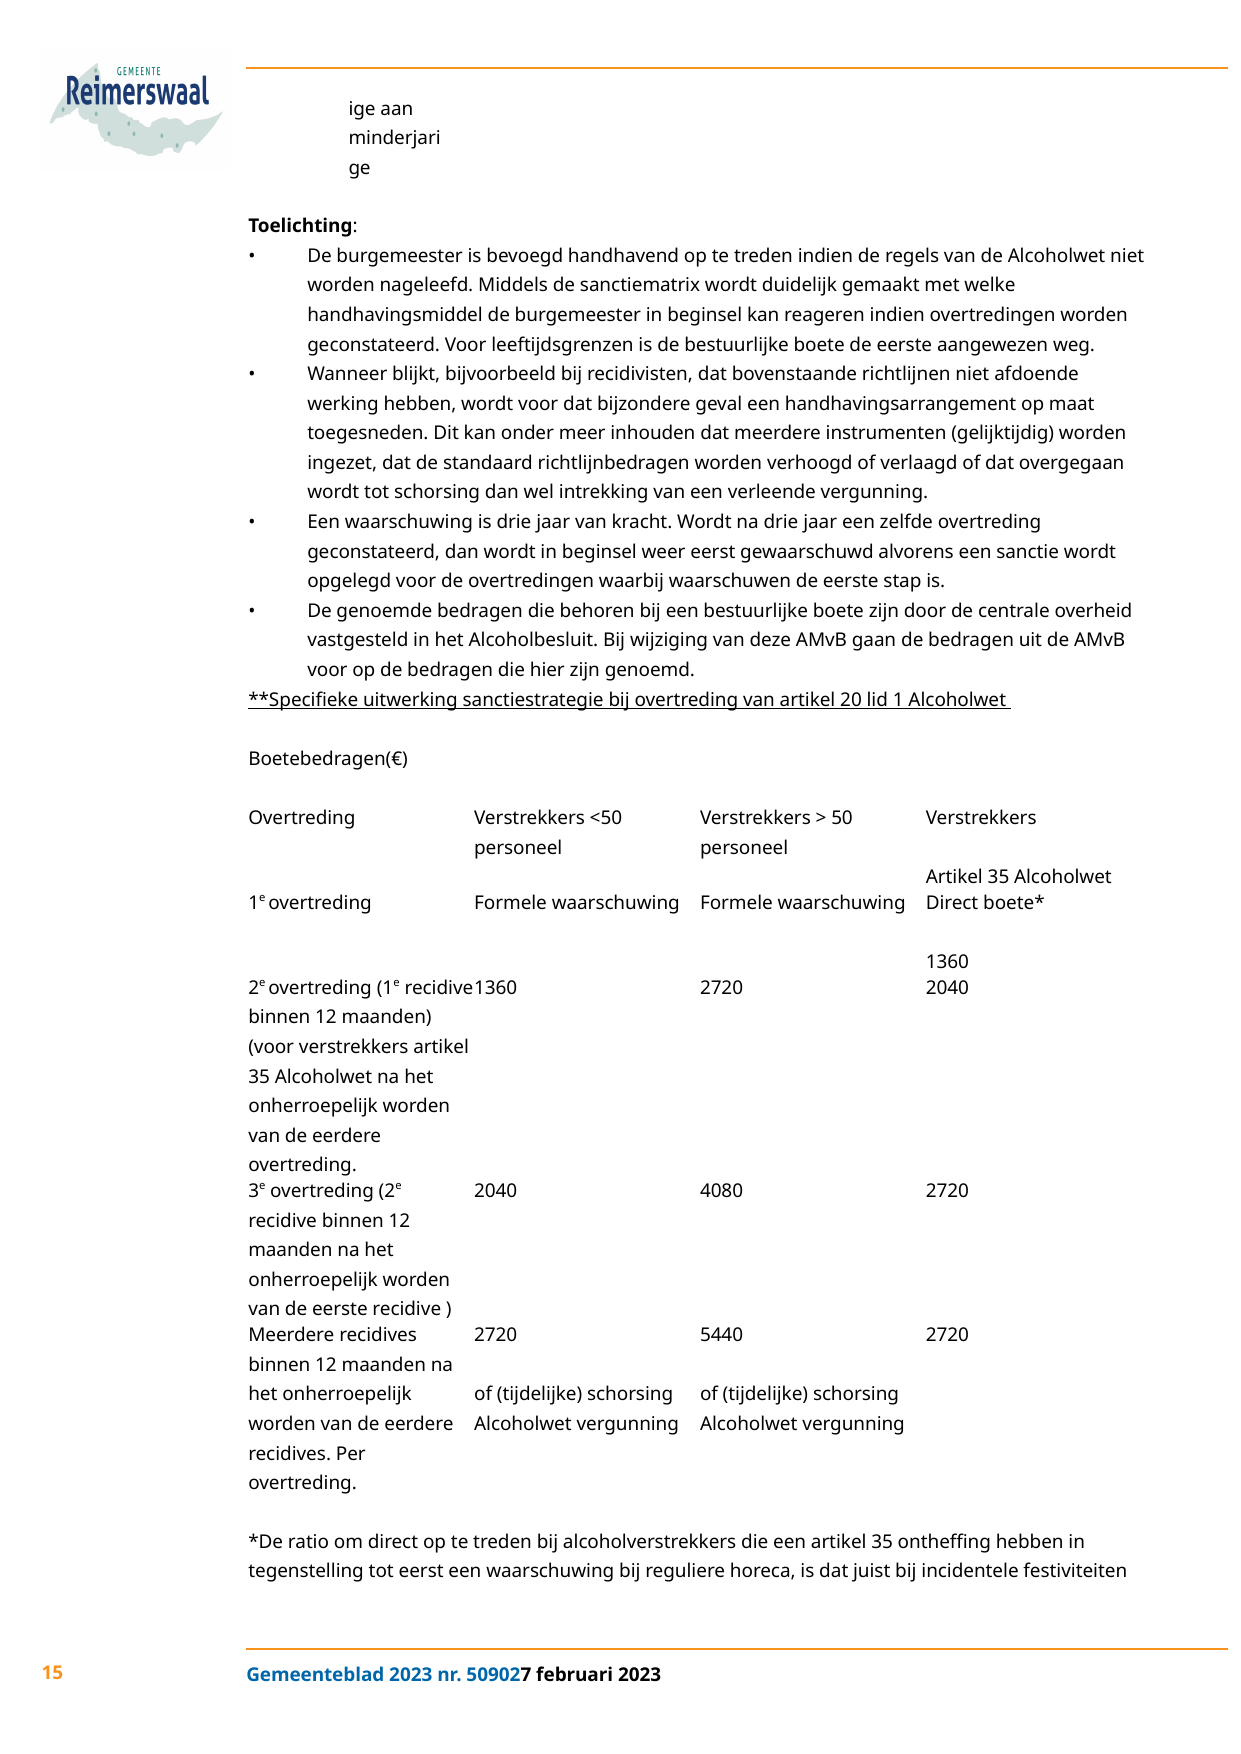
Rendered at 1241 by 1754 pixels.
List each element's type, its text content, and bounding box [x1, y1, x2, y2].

list Een waarschuwing is drie jaar van kracht. Wordt na drie jaar een zelfde overtreding geconstateerd, dan wordt in beginsel weer eerst gewaarschuwd alvorens een sanctie wordt opgelegd voor de overtredingen waarbij waarschuwen de eerste stap is. [248, 508, 1152, 593]
table_cell Formele waarschuwing [474, 889, 700, 974]
table_header Verstrekkers <50 personeel [474, 804, 700, 889]
table_cell Formele waarschuwing [700, 889, 926, 974]
table_cell Meerdere recidives binnen 12 maanden na het onherroepelijk worden van de eerdere recidives. Per overtreding. [248, 1321, 474, 1495]
table_cell 2720 [700, 974, 926, 1177]
picture [41, 47, 231, 172]
table_cell 4080 [700, 1177, 926, 1321]
table_cell [549, 95, 649, 180]
list De genoemde bedragen die behoren bij een bestuurlijke boete zijn door de centrale overheid vastgesteld in het Alcoholbesluit. Bij wijziging van deze AMvB gaan de bedragen uit de AMvB voor op de bedragen die hier zijn genoemd. [248, 597, 1152, 682]
table_cell 2e overtreding (1e recidive binnen 12 maanden) (voor verstrekkers artikel 35 Alcoholwet na het onherroepelijk worden van de eerdere overtreding. [248, 974, 474, 1177]
table_cell [248, 95, 348, 180]
table_cell 2040 [926, 974, 1152, 1177]
table_cell 3e overtreding (2e recidive binnen 12 maanden na het onherroepelijk worden van de eerste recidive ) [248, 1177, 474, 1321]
text *De ratio om direct op te treden bij alcoholverstrekkers die een artikel 35 ontheffing hebben in tegenstelling tot eerst een waarschuwing bij reguliere horeca, is dat juist bij incidentele festiviteiten [248, 1528, 1152, 1583]
table_cell 2720 [926, 1321, 1152, 1495]
table_cell ige aan minderjarige [348, 95, 449, 180]
list De burgemeester is bevoegd handhavend op te treden indien de regels van de Alcoholwet niet worden nageleefd. Middels de sanctiematrix wordt duidelijk gemaakt met welke handhavingsmiddel de burgemeester in beginsel kan reageren indien overtredingen worden geconstateerd. Voor leeftijdsgrenzen is de bestuurlijke boete de eerste aangewezen weg. [248, 242, 1152, 357]
table_cell 1e overtreding [248, 889, 474, 974]
table_cell [951, 95, 1051, 180]
text **Specifieke uitwerking sanctiestrategie bij overtreding van artikel 20 lid 1 Alcoholwet [248, 686, 1152, 712]
table_cell 2720 [926, 1177, 1152, 1321]
text Boetebedragen(€) [248, 745, 1152, 771]
table_header Overtreding [248, 804, 474, 889]
table_cell [1051, 95, 1152, 180]
table_header Verstrekkers Artikel 35 Alcoholwet [926, 804, 1152, 889]
table_cell [650, 95, 850, 180]
text Toelichting: [248, 212, 1152, 238]
table_cell [449, 95, 549, 180]
table_header Verstrekkers > 50 personeel [700, 804, 926, 889]
table_cell Direct boete* 1360 [926, 889, 1152, 974]
table_cell [850, 95, 951, 180]
table_cell 5440 of (tijdelijke) schorsing Alcoholwet vergunning [700, 1321, 926, 1495]
list Wanneer blijkt, bijvoorbeeld bij recidivisten, dat bovenstaande richtlijnen niet afdoende werking hebben, wordt voor dat bijzondere geval een handhavingsarrangement op maat toegesneden. Dit kan onder meer inhouden dat meerdere instrumenten (gelijktijdig) worden ingezet, dat de standaard richtlijnbedragen worden verhoogd of verlaagd of dat overgegaan wordt tot schorsing dan wel intrekking van een verleende vergunning. [248, 360, 1152, 504]
table_cell 2720 of (tijdelijke) schorsing Alcoholwet vergunning [474, 1321, 700, 1495]
table_cell 1360 [474, 974, 700, 1177]
table_cell 2040 [474, 1177, 700, 1321]
